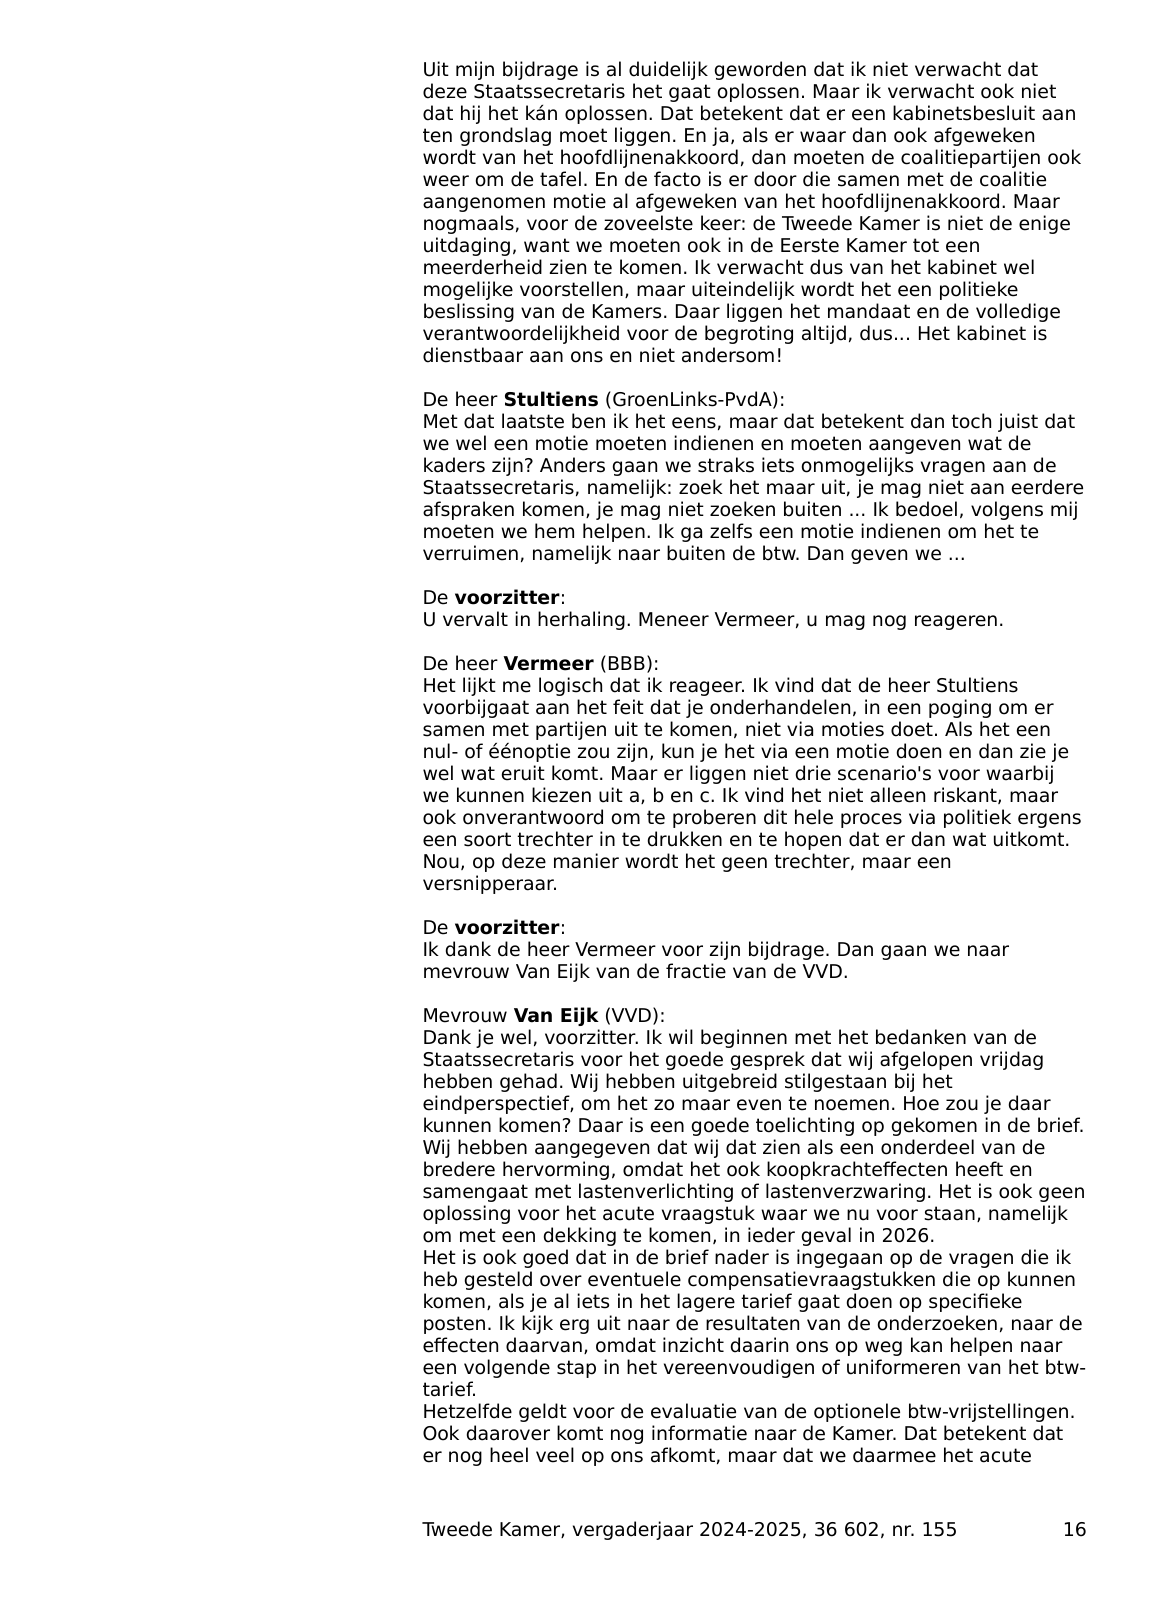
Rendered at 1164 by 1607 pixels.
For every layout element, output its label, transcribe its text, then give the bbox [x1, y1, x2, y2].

text De voorzitter: [422, 587, 1087, 609]
text Het lijkt me logisch dat ik reageer. Ik vind dat de heer Stultiens voorbijgaat aan het feit dat je onderhandelen, in een poging om er samen met partijen uit te komen, niet via moties doet. Als het een nul- of éénoptie zou zijn, kun je het via een motie doen en dan zie je wel wat eruit komt. Maar er liggen niet drie scenario's voor waarbij we kunnen kiezen uit a, b en c. Ik vind het niet alleen riskant, maar ook onverantwoord om te proberen dit hele proces via politiek ergens een soort trechter in te drukken en te hopen dat er dan wat uitkomt. Nou, op deze manier wordt het geen trechter, maar een versnipperaar. [422, 675, 1087, 895]
text Uit mijn bijdrage is al duidelijk geworden dat ik niet verwacht dat deze Staatssecretaris het gaat oplossen. Maar ik verwacht ook niet dat hij het kán oplossen. Dat betekent dat er een kabinetsbesluit aan ten grondslag moet liggen. En ja, als er waar dan ook afgeweken wordt van het hoofdlijnenakkoord, dan moeten de coalitiepartijen ook weer om de tafel. En de facto is er door die samen met de coalitie aangenomen motie al afgeweken van het hoofdlijnenakkoord. Maar nogmaals, voor de zoveelste keer: de Tweede Kamer is niet de enige uitdaging, want we moeten ook in de Eerste Kamer tot een meerderheid zien te komen. Ik verwacht dus van het kabinet wel mogelijke voorstellen, maar uiteindelijk wordt het een politieke beslissing van de Kamers. Daar liggen het mandaat en de volledige verantwoordelijkheid voor de begroting altijd, dus... Het kabinet is dienstbaar aan ons en niet andersom! [422, 59, 1087, 367]
text Met dat laatste ben ik het eens, maar dat betekent dan toch juist dat we wel een motie moeten indienen en moeten aangeven wat de kaders zijn? Anders gaan we straks iets onmogelijks vragen aan de Staatssecretaris, namelijk: zoek het maar uit, je mag niet aan eerdere afspraken komen, je mag niet zoeken buiten ... Ik bedoel, volgens mij moeten we hem helpen. Ik ga zelfs een motie indienen om het te verruimen, namelijk naar buiten de btw. Dan geven we ... [422, 411, 1087, 565]
text Dank je wel, voorzitter. Ik wil beginnen met het bedanken van de Staatssecretaris voor het goede gesprek dat wij afgelopen vrijdag hebben gehad. Wij hebben uitgebreid stilgestaan bij het eindperspectief, om het zo maar even te noemen. Hoe zou je daar kunnen komen? Daar is een goede toelichting op gekomen in de brief. Wij hebben aangegeven dat wij dat zien als een onderdeel van de bredere hervorming, omdat het ook koopkrachteffecten heeft en samengaat met lastenverlichting of lastenverzwaring. Het is ook geen oplossing voor het acute vraagstuk waar we nu voor staan, namelijk om met een dekking te komen, in ieder geval in 2026. [422, 1027, 1087, 1247]
text De voorzitter: [422, 917, 1087, 939]
text Mevrouw Van Eijk (VVD): [422, 1005, 1087, 1027]
text Het is ook goed dat in de brief nader is ingegaan op de vragen die ik heb gesteld over eventuele compensatievraagstukken die op kunnen komen, als je al iets in het lagere tarief gaat doen op specifieke posten. Ik kijk erg uit naar de resultaten van de onderzoeken, naar de effecten daarvan, omdat inzicht daarin ons op weg kan helpen naar een volgende stap in het vereenvoudigen of uniformeren van het btw-tarief. [422, 1247, 1087, 1401]
text U vervalt in herhaling. Meneer Vermeer, u mag nog reageren. [422, 609, 1087, 631]
text Hetzelfde geldt voor de evaluatie van de optionele btw-vrijstellingen. Ook daarover komt nog informatie naar de Kamer. Dat betekent dat er nog heel veel op ons afkomt, maar dat we daarmee het acute [422, 1401, 1087, 1467]
text Ik dank de heer Vermeer voor zijn bijdrage. Dan gaan we naar mevrouw Van Eijk van de fractie van de VVD. [422, 939, 1087, 983]
text De heer Vermeer (BBB): [422, 653, 1087, 675]
text De heer Stultiens (GroenLinks-PvdA): [422, 389, 1087, 411]
